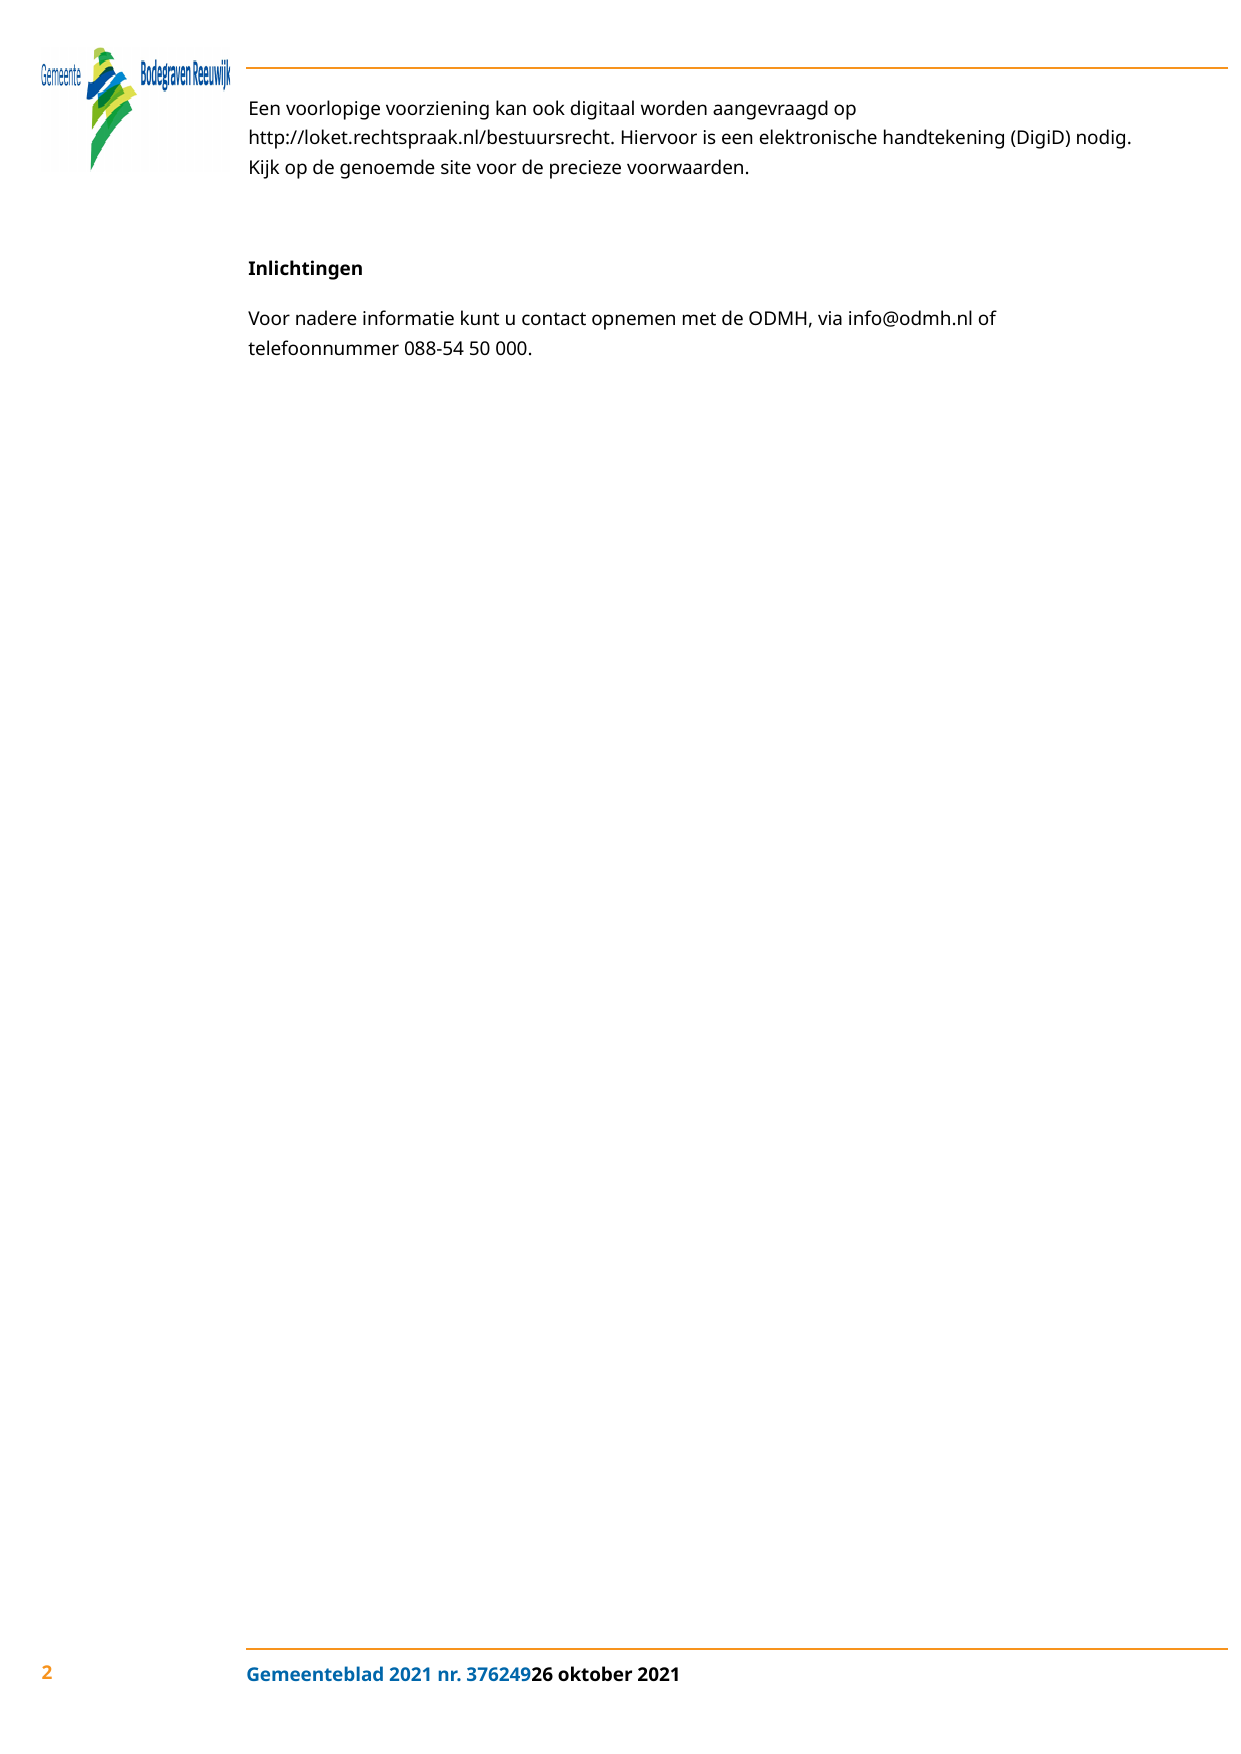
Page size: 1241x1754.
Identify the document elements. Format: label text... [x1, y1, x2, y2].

text Een voorlopige voorziening kan ook digitaal worden aangevraagd op http://loket.rechtspraak.nl/bestuursrecht. Hiervoor is een elektronische handtekening (DigiD) nodig. Kijk op de genoemde site voor de precieze voorwaarden. [248, 95, 1152, 180]
text Inlichtingen [248, 255, 1152, 281]
text Voor nadere informatie kunt u contact opnemen met de ODMH, via info@odmh.nl of telefoonnummer 088-54 50 000. [248, 305, 1152, 361]
picture [41, 47, 231, 172]
